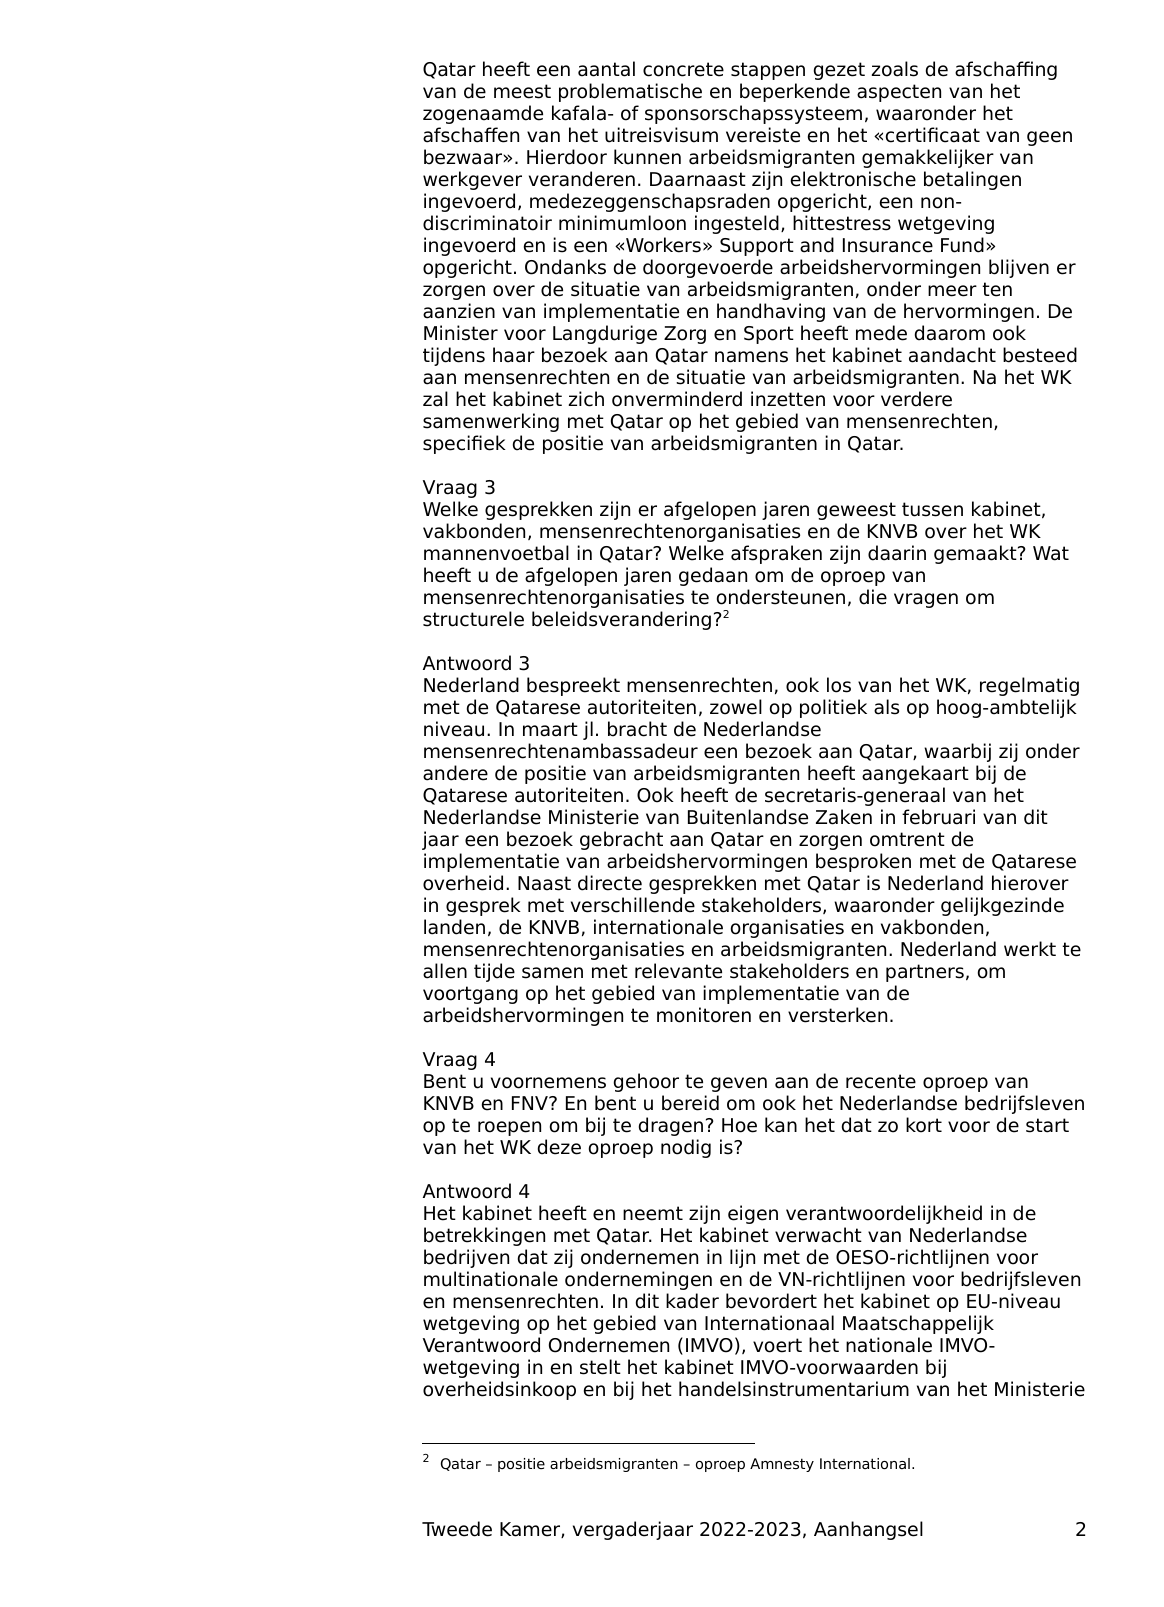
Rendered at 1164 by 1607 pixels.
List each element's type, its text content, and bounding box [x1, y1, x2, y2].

text Bent u voornemens gehoor te geven aan de recente oproep van KNVB en FNV? En bent u bereid om ook het Nederlandse bedrijfsleven op te roepen om bij te dragen? Hoe kan het dat zo kort voor de start van het WK deze oproep nodig is? [422, 1071, 1087, 1159]
text Antwoord 4 [422, 1181, 1087, 1203]
text Qatar heeft een aantal concrete stappen gezet zoals de afschaffing van de meest problematische en beperkende aspecten van het zogenaamde kafala- of sponsorschapssysteem, waaronder het afschaffen van het uitreisvisum vereiste en het «certificaat van geen bezwaar». Hierdoor kunnen arbeidsmigranten gemakkelijker van werkgever veranderen. Daarnaast zijn elektronische betalingen ingevoerd, medezeggenschapsraden opgericht, een non-discriminatoir minimumloon ingesteld, hittestress wetgeving ingevoerd en is een «Workers» Support and Insurance Fund» opgericht. Ondanks de doorgevoerde arbeidshervormingen blijven er zorgen over de situatie van arbeidsmigranten, onder meer ten aanzien van implementatie en handhaving van de hervormingen. De Minister voor Langdurige Zorg en Sport heeft mede daarom ook tijdens haar bezoek aan Qatar namens het kabinet aandacht besteed aan mensenrechten en de situatie van arbeidsmigranten. Na het WK zal het kabinet zich onverminderd inzetten voor verdere samenwerking met Qatar op het gebied van mensenrechten, specifiek de positie van arbeidsmigranten in Qatar. [422, 59, 1087, 455]
text Nederland bespreekt mensenrechten, ook los van het WK, regelmatig met de Qatarese autoriteiten, zowel op politiek als op hoog-ambtelijk niveau. In maart jl. bracht de Nederlandse mensenrechtenambassadeur een bezoek aan Qatar, waarbij zij onder andere de positie van arbeidsmigranten heeft aangekaart bij de Qatarese autoriteiten. Ook heeft de secretaris-generaal van het Nederlandse Ministerie van Buitenlandse Zaken in februari van dit jaar een bezoek gebracht aan Qatar en zorgen omtrent de implementatie van arbeidshervormingen besproken met de Qatarese overheid. Naast directe gesprekken met Qatar is Nederland hierover in gesprek met verschillende stakeholders, waaronder gelijkgezinde landen, de KNVB, internationale organisaties en vakbonden, mensenrechtenorganisaties en arbeidsmigranten. Nederland werkt te allen tijde samen met relevante stakeholders en partners, om voortgang op het gebied van implementatie van de arbeidshervormingen te monitoren en versterken. [422, 675, 1087, 1027]
text Het kabinet heeft en neemt zijn eigen verantwoordelijkheid in de betrekkingen met Qatar. Het kabinet verwacht van Nederlandse bedrijven dat zij ondernemen in lijn met de OESO-richtlijnen voor multinationale ondernemingen en de VN-richtlijnen voor bedrijfsleven en mensenrechten. In dit kader bevordert het kabinet op EU-niveau wetgeving op het gebied van Internationaal Maatschappelijk Verantwoord Ondernemen (IMVO), voert het nationale IMVO-wetgeving in en stelt het kabinet IMVO-voorwaarden bij overheidsinkoop en bij het handelsinstrumentarium van het Ministerie [422, 1203, 1087, 1401]
text Vraag 4 [422, 1049, 1087, 1071]
text Vraag 3 [422, 477, 1087, 499]
text Welke gesprekken zijn er afgelopen jaren geweest tussen kabinet, vakbonden, mensenrechtenorganisaties en de KNVB over het WK mannenvoetbal in Qatar? Welke afspraken zijn daarin gemaakt? Wat heeft u de afgelopen jaren gedaan om de oproep van mensenrechtenorganisaties te ondersteunen, die vragen om structurele beleidsverandering? [422, 499, 1087, 631]
text Antwoord 3 [422, 653, 1087, 675]
text Qatar – positie arbeidsmigranten – oproep Amnesty International. [422, 1452, 1087, 1474]
